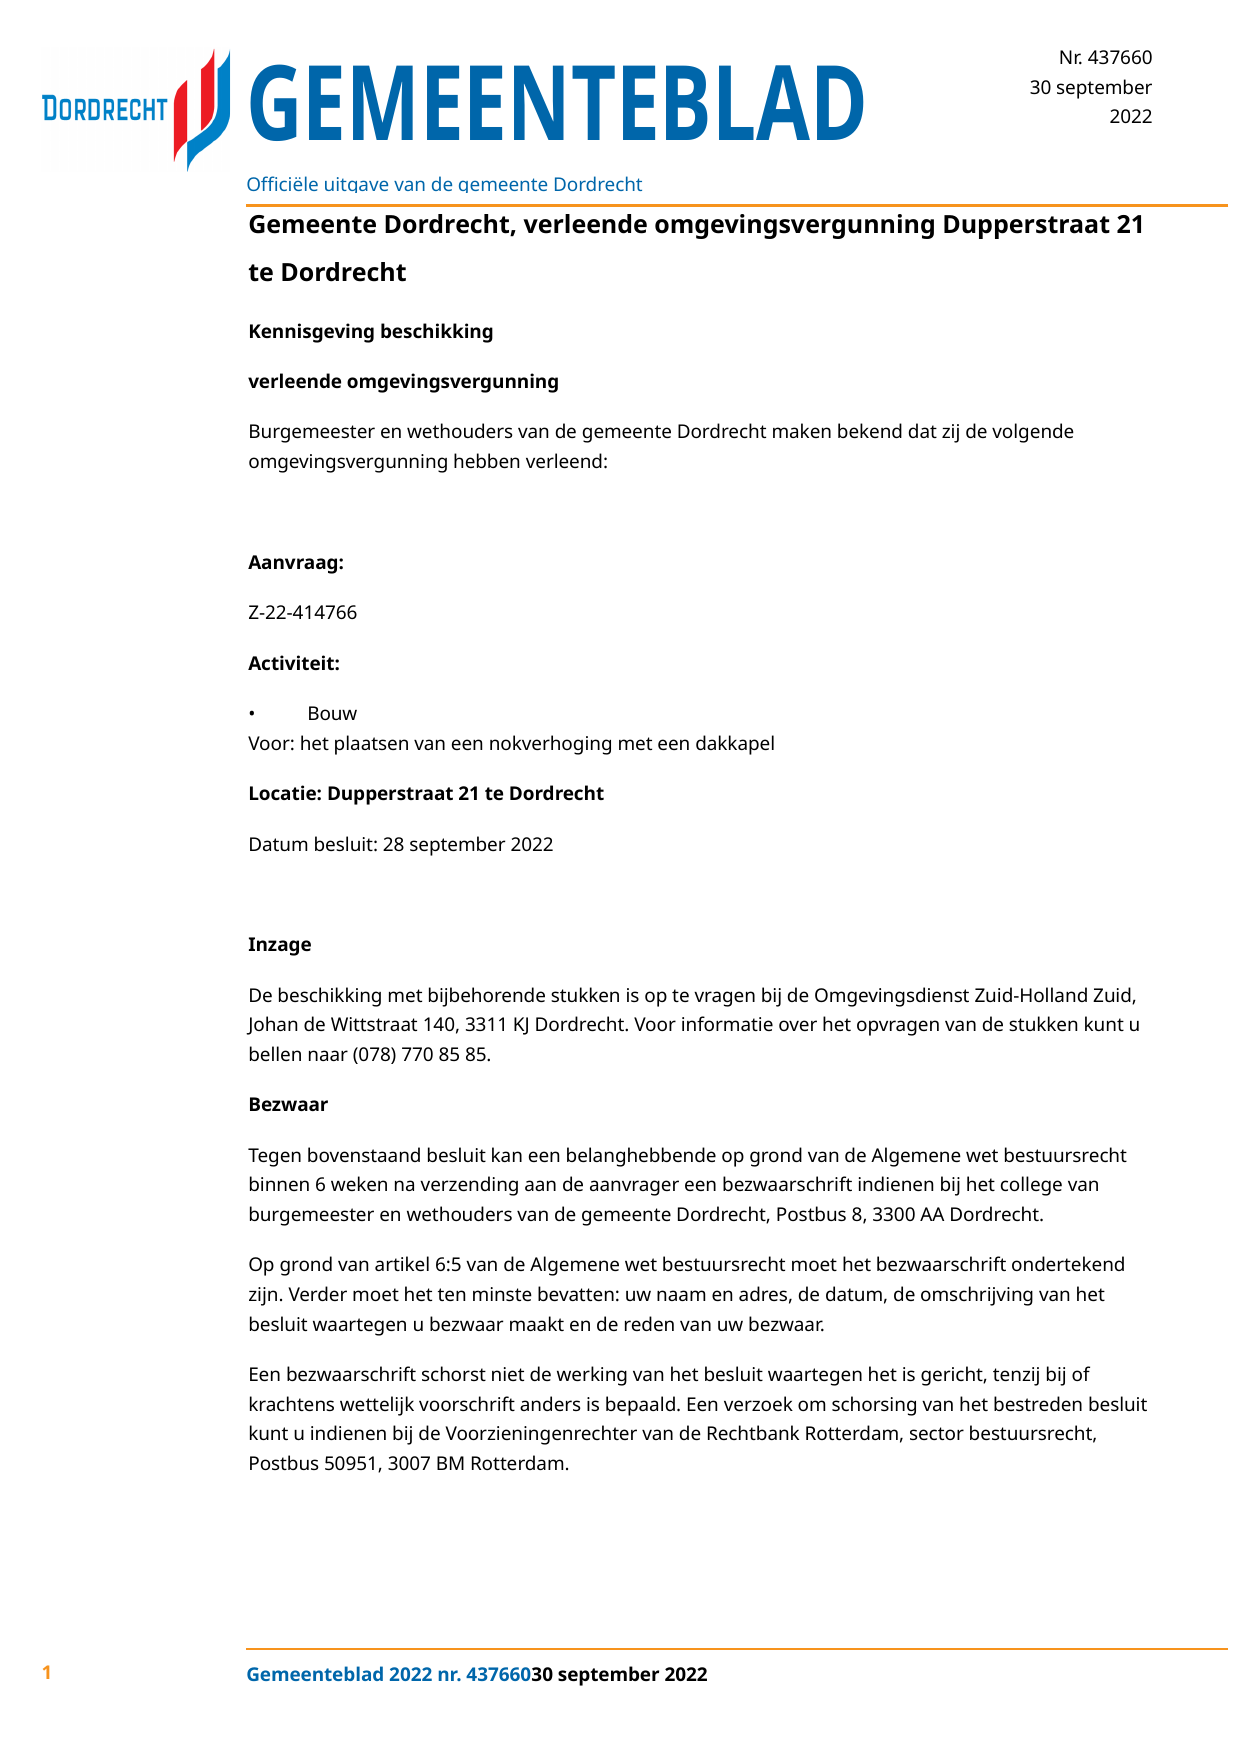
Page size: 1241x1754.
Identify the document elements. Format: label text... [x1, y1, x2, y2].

text Voor: het plaatsen van een nokverhoging met een dakkapel [248, 730, 1152, 756]
text Kennisgeving beschikking [248, 318, 1152, 344]
text Z-22-414766 [248, 599, 1152, 625]
text Een bezwaarschrift schorst niet de werking van het besluit waartegen het is gericht, tenzij bij of krachtens wettelijk voorschrift anders is bepaald. Een verzoek om schorsing van het bestreden besluit kunt u indienen bij de Voorzieningenrechter van de Rechtbank Rotterdam, sector bestuursrecht, Postbus 50951, 3007 BM Rotterdam. [248, 1361, 1152, 1476]
text Op grond van artikel 6:5 van de Algemene wet bestuursrecht moet het bezwaarschrift ondertekend zijn. Verder moet het ten minste bevatten: uw naam en adres, de datum, de omschrijving van het besluit waartegen u bezwaar maakt en de reden van uw bezwaar. [248, 1252, 1152, 1337]
picture [41, 47, 231, 172]
text verleende omgevingsvergunning [248, 368, 1152, 394]
list Bouw [248, 700, 1152, 726]
text Inzage [248, 932, 1152, 957]
text De beschikking met bijbehorende stukken is op te vragen bij de Omgevingsdienst Zuid-Holland Zuid, Johan de Wittstraat 140, 3311 KJ Dordrecht. Voor informatie over het opvragen van de stukken kunt u bellen naar (078) 770 85 85. [248, 982, 1152, 1067]
text Tegen bovenstaand besluit kan een belanghebbende op grond van de Algemene wet bestuursrecht binnen 6 weken na verzending aan de aanvrager een bezwaarschrift indienen bij het college van burgemeester en wethouders van de gemeente Dordrecht, Postbus 8, 3300 AA Dordrecht. [248, 1142, 1152, 1227]
text Locatie: Dupperstraat 21 te Dordrecht [248, 780, 1152, 806]
text Gemeente Dordrecht, verleende omgevingsvergunning Dupperstraat 21 te Dordrecht [248, 207, 1152, 288]
text Bezwaar [248, 1092, 1152, 1117]
text Aanvraag: [248, 549, 1152, 575]
text Burgemeester en wethouders van de gemeente Dordrecht maken bekend dat zij de volgende omgevingsvergunning hebben verleend: [248, 419, 1152, 474]
text Datum besluit: 28 september 2022 [248, 831, 1152, 857]
text Activiteit: [248, 650, 1152, 676]
